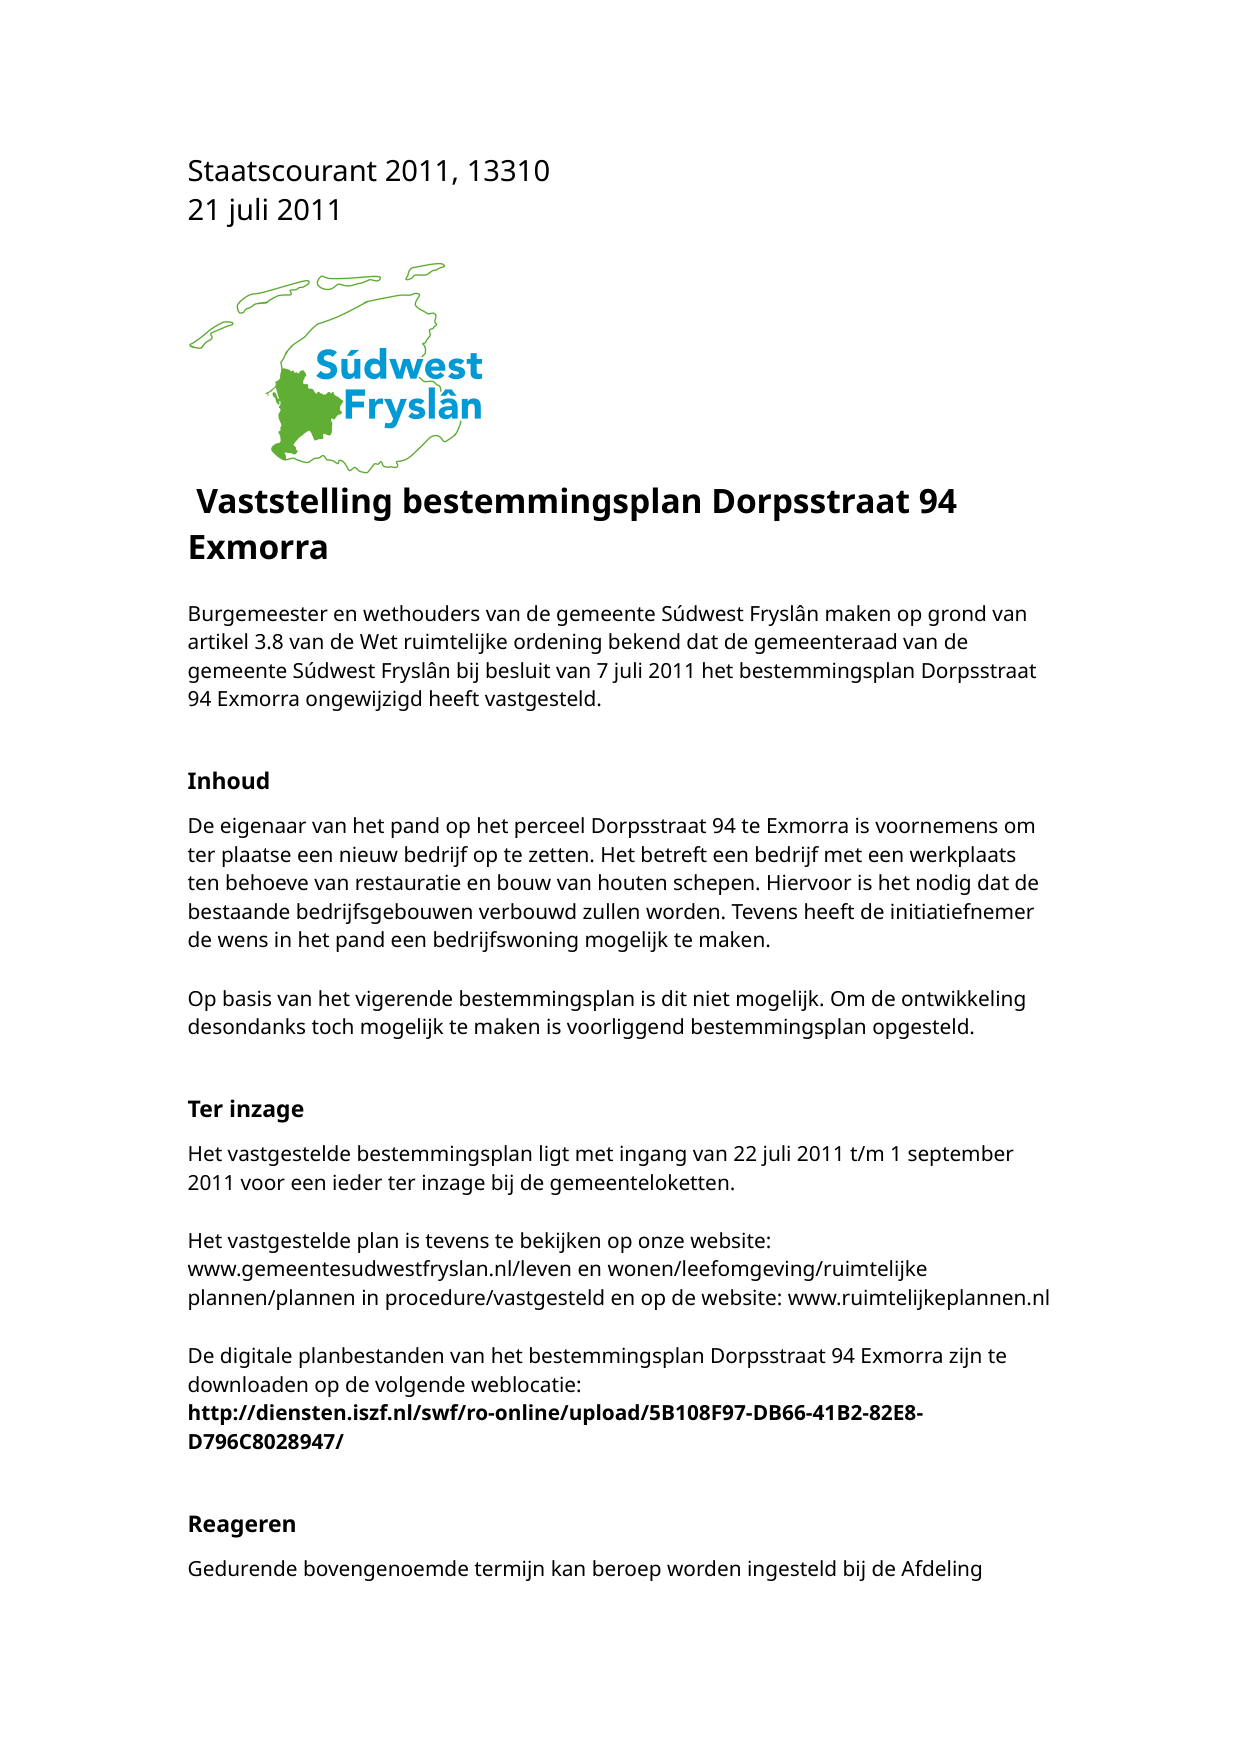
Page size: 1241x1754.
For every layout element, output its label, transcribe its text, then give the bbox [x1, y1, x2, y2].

subtitle Reageren [187, 1508, 1053, 1539]
text De eigenaar van het pand op het perceel Dorpsstraat 94 te Exmorra is voornemens om ter plaatse een nieuw bedrijf op te zetten. Het betreft een bedrijf met een werkplaats ten behoeve van restauratie en bouw van houten schepen. Hiervoor is het nodig dat de bestaande bedrijfsgebouwen verbouwd zullen worden. Tevens heeft de initiatiefnemer de wens in het pand een bedrijfswoning mogelijk te maken. [187, 811, 1053, 954]
text Het vastgestelde bestemmingsplan ligt met ingang van 22 juli 2011 t/m 1 september 2011 voor een ieder ter inzage bij de gemeenteloketten. [187, 1139, 1053, 1196]
subtitle Vaststelling bestemmingsplan Dorpsstraat 94 Exmorra [187, 271, 1053, 569]
text Op basis van het vigerende bestemmingsplan is dit niet mogelijk. Om de ontwikkeling desondanks toch mogelijk te maken is voorliggend bestemmingsplan opgesteld. [187, 984, 1053, 1041]
text Het vastgestelde plan is tevens te bekijken op onze website: www.gemeentesudwestfryslan.nl/leven en wonen/leefomgeving/ruimtelijke plannen/plannen in procedure/vastgesteld en op de website: www.ruimtelijkeplannen.nl [187, 1226, 1053, 1311]
text Gedurende bovengenoemde termijn kan beroep worden ingesteld bij de Afdeling [187, 1554, 1053, 1582]
text Burgemeester en wethouders van de gemeente Súdwest Fryslân maken op grond van artikel 3.8 van de Wet ruimtelijke ordening bekend dat de gemeenteraad van de gemeente Súdwest Fryslân bij besluit van 7 juli 2011 het bestemmingsplan Dorpsstraat 94 Exmorra ongewijzigd heeft vastgesteld. [187, 599, 1053, 713]
subtitle Ter inzage [187, 1093, 1053, 1124]
text Staatscourant 2011, 13310 [187, 150, 1053, 190]
text 21 juli 2011 [187, 190, 1053, 229]
text De digitale planbestanden van het bestemmingsplan Dorpsstraat 94 Exmorra zijn te downloaden op de volgende weblocatie: http://diensten.iszf.nl/swf/ro-online/upload/5B108F97-DB66-41B2-82E8-D796C8028947/ [187, 1341, 1053, 1455]
picture [187, 258, 484, 478]
subtitle Inhoud [187, 765, 1053, 796]
